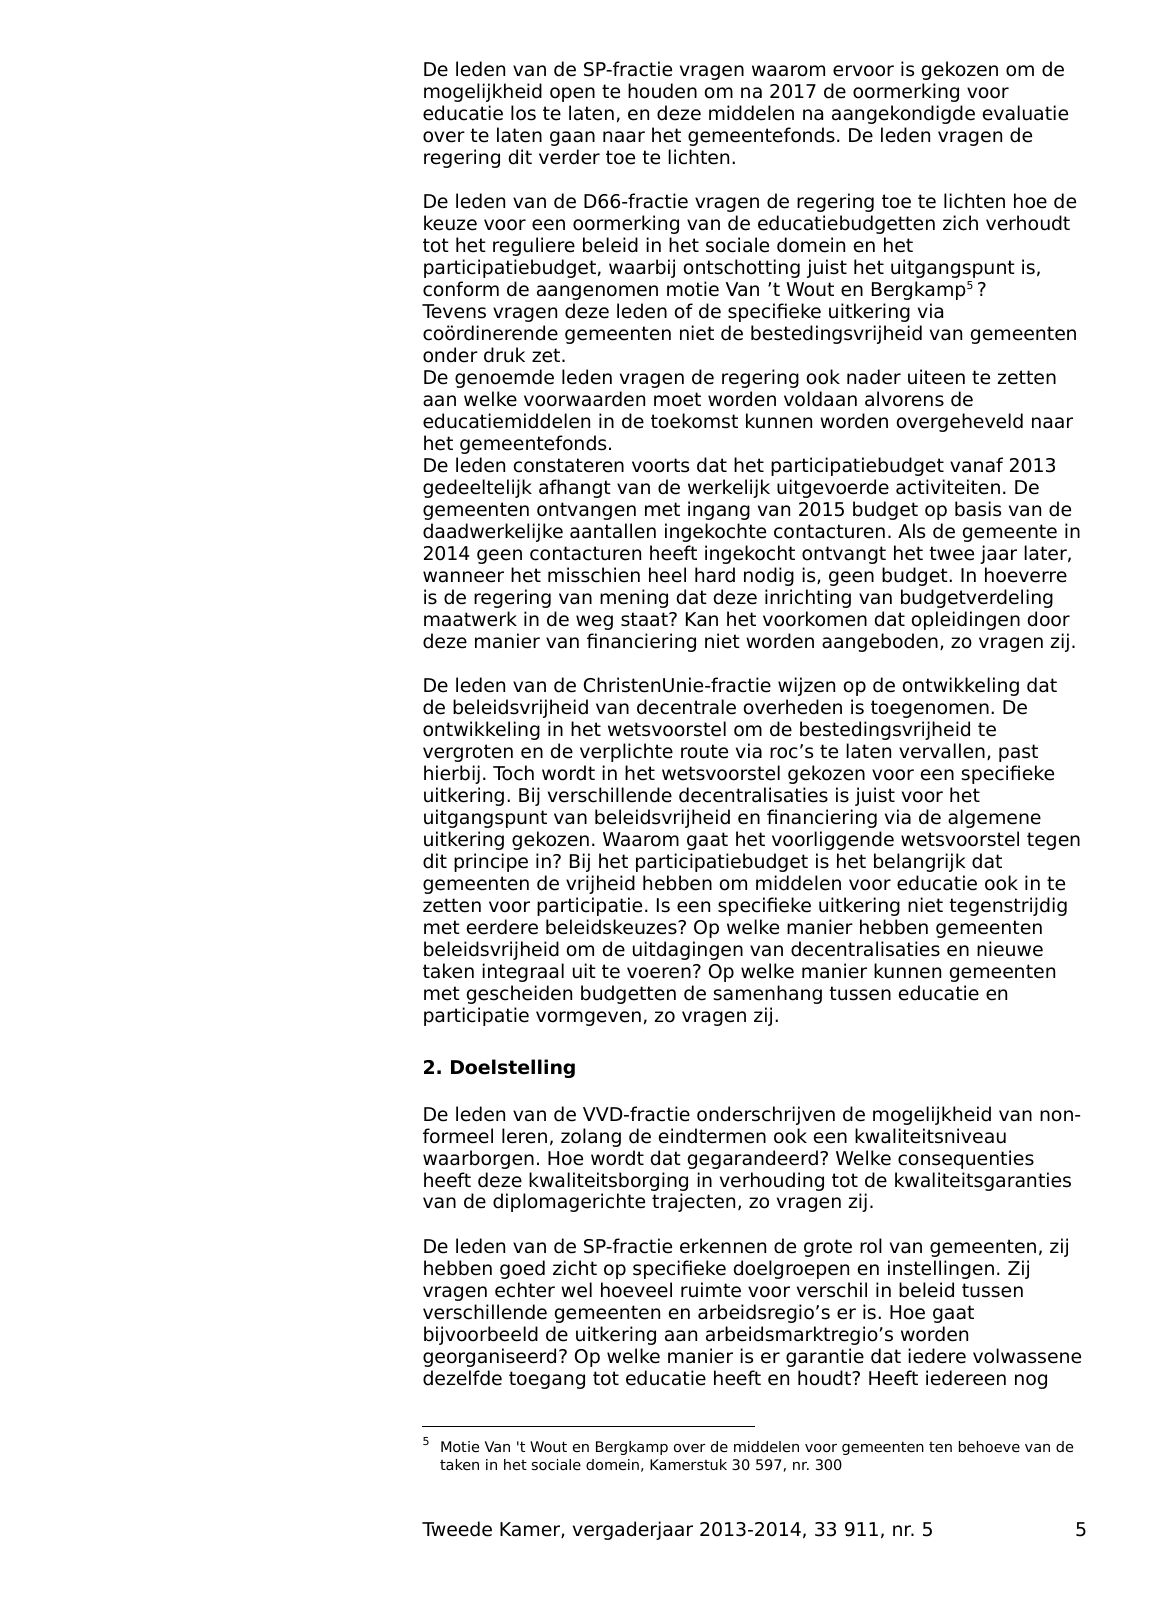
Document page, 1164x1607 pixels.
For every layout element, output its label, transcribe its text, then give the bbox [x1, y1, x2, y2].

text De leden van de SP-fractie vragen waarom ervoor is gekozen om de mogelijkheid open te houden om na 2017 de oormerking voor educatie los te laten, en deze middelen na aangekondigde evaluatie over te laten gaan naar het gemeentefonds. De leden vragen de regering dit verder toe te lichten. [422, 59, 1087, 169]
text De leden van de SP-fractie erkennen de grote rol van gemeenten, zij hebben goed zicht op specifieke doelgroepen en instellingen. Zij vragen echter wel hoeveel ruimte voor verschil in beleid tussen verschillende gemeenten en arbeidsregio’s er is. Hoe gaat bijvoorbeeld de uitkering aan arbeidsmarktregio’s worden georganiseerd? Op welke manier is er garantie dat iedere volwassene dezelfde toegang tot educatie heeft en houdt? Heeft iedereen nog [422, 1236, 1087, 1389]
text De genoemde leden vragen de regering ook nader uiteen te zetten aan welke voorwaarden moet worden voldaan alvorens de educatiemiddelen in de toekomst kunnen worden overgeheveld naar het gemeentefonds. [422, 367, 1087, 455]
text Tevens vragen deze leden of de specifieke uitkering via coördinerende gemeenten niet de bestedingsvrijheid van gemeenten onder druk zet. [422, 301, 1087, 367]
text De leden van de VVD-fractie onderschrijven de mogelijkheid van non-formeel leren, zolang de eindtermen ook een kwaliteitsniveau waarborgen. Hoe wordt dat gegarandeerd? Welke consequenties heeft deze kwaliteitsborging in verhouding tot de kwaliteitsgaranties van de diplomagerichte trajecten, zo vragen zij. [422, 1103, 1087, 1213]
text Motie Van 't Wout en Bergkamp over de middelen voor gemeenten ten behoeve van de taken in het sociale domein, Kamerstuk 30 597, nr. 300 [422, 1435, 1087, 1474]
subtitle 2. Doelstelling [422, 1057, 1087, 1078]
text De leden constateren voorts dat het participatiebudget vanaf 2013 gedeeltelijk afhangt van de werkelijk uitgevoerde activiteiten. De gemeenten ontvangen met ingang van 2015 budget op basis van de daadwerkelijke aantallen ingekochte contacturen. Als de gemeente in 2014 geen contacturen heeft ingekocht ontvangt het twee jaar later, wanneer het misschien heel hard nodig is, geen budget. In hoeverre is de regering van mening dat deze inrichting van budgetverdeling maatwerk in de weg staat? Kan het voorkomen dat opleidingen door deze manier van financiering niet worden aangeboden, zo vragen zij. [422, 455, 1087, 653]
text De leden van de D66-fractie vragen de regering toe te lichten hoe de keuze voor een oormerking van de educatiebudgetten zich verhoudt tot het reguliere beleid in het sociale domein en het participatiebudget, waarbij ontschotting juist het uitgangspunt is, conform de aangenomen motie Van ’t Wout en Bergkamp? [422, 191, 1087, 301]
text De leden van de ChristenUnie-fractie wijzen op de ontwikkeling dat de beleidsvrijheid van decentrale overheden is toegenomen. De ontwikkeling in het wetsvoorstel om de bestedingsvrijheid te vergroten en de verplichte route via roc’s te laten vervallen, past hierbij. Toch wordt in het wetsvoorstel gekozen voor een specifieke uitkering. Bij verschillende decentralisaties is juist voor het uitgangspunt van beleidsvrijheid en financiering via de algemene uitkering gekozen. Waarom gaat het voorliggende wetsvoorstel tegen dit principe in? Bij het participatiebudget is het belangrijk dat gemeenten de vrijheid hebben om middelen voor educatie ook in te zetten voor participatie. Is een specifieke uitkering niet tegenstrijdig met eerdere beleidskeuzes? Op welke manier hebben gemeenten beleidsvrijheid om de uitdagingen van decentralisaties en nieuwe taken integraal uit te voeren? Op welke manier kunnen gemeenten met gescheiden budgetten de samenhang tussen educatie en participatie vormgeven, zo vragen zij. [422, 675, 1087, 1027]
